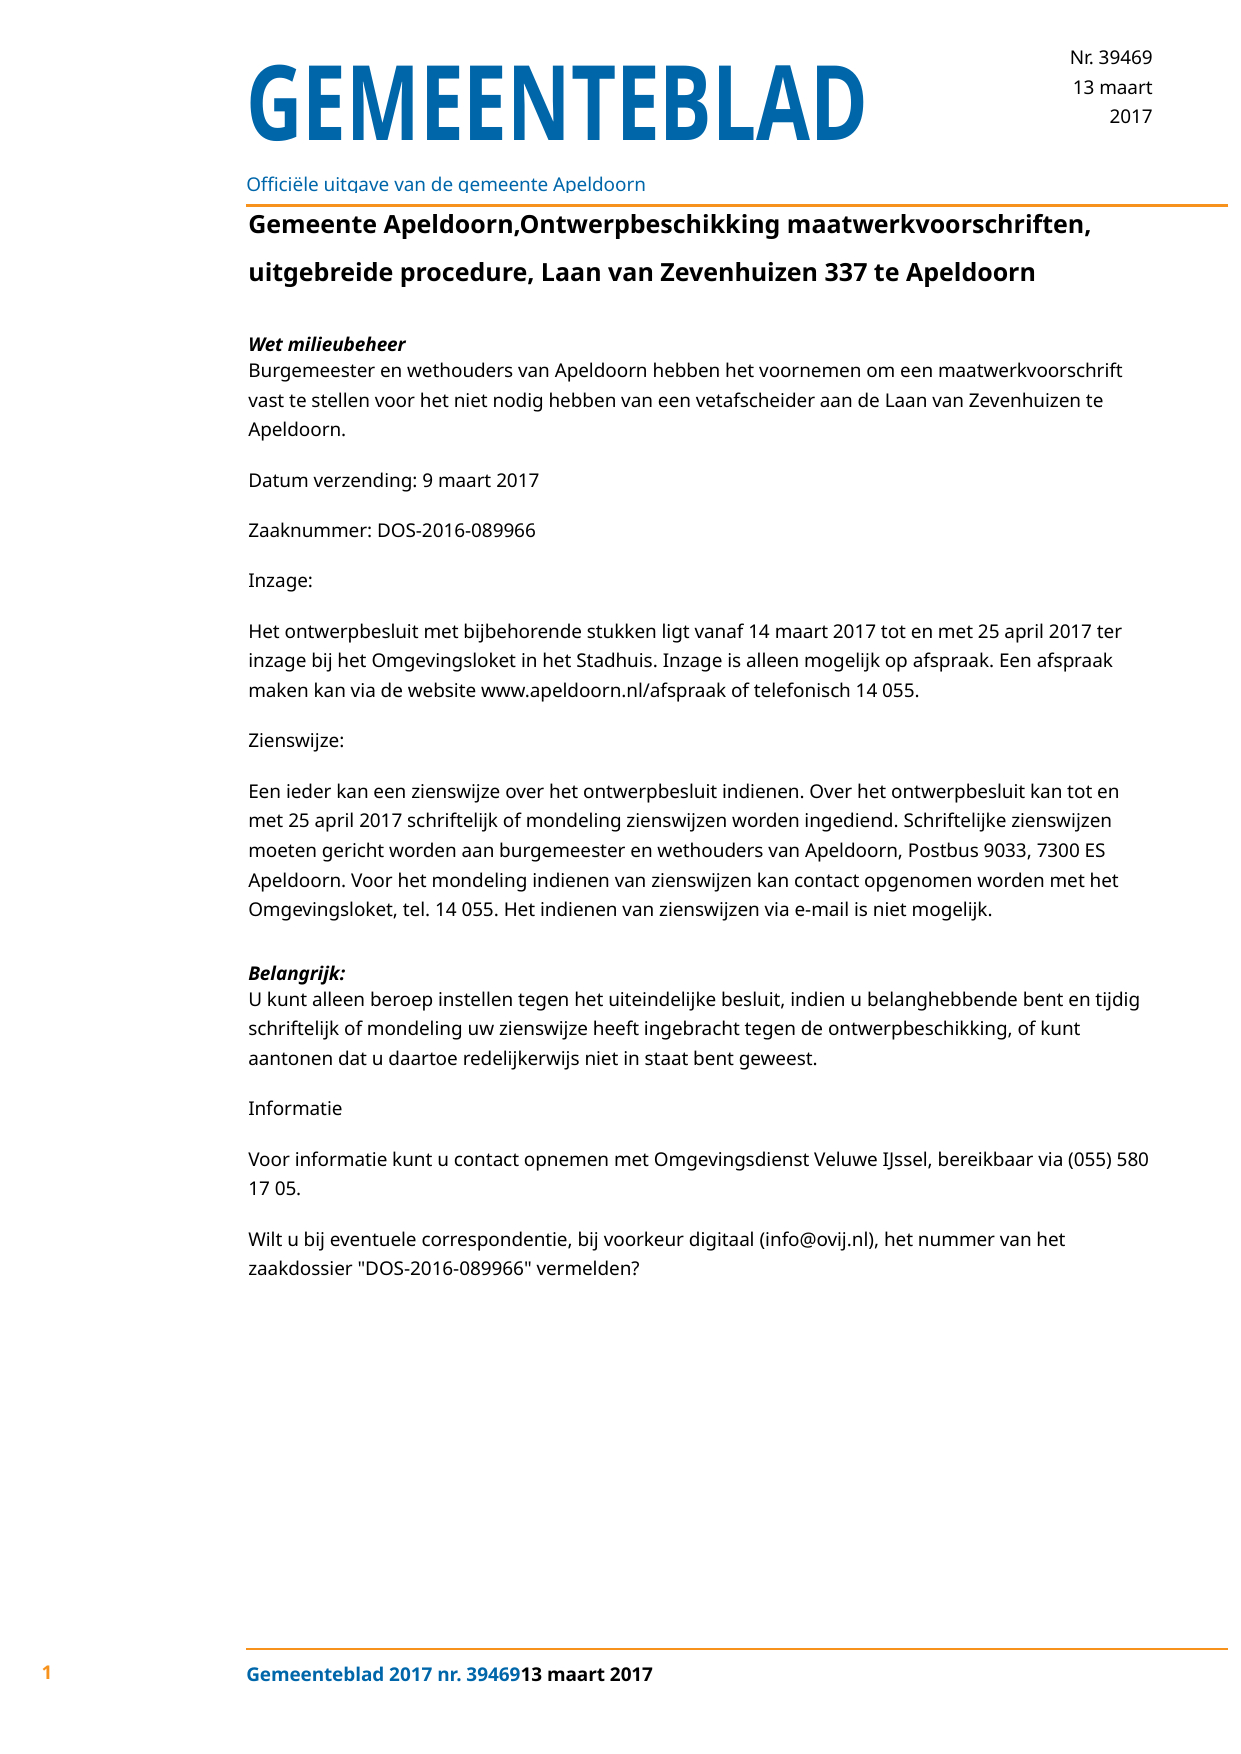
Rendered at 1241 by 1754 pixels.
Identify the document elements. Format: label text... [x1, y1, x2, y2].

text Zaaknummer: DOS-2016-089966 [248, 517, 1152, 543]
picture [41, 47, 231, 172]
text Datum verzending: 9 maart 2017 [248, 467, 1152, 492]
text Inzage: [248, 568, 1152, 593]
text U kunt alleen beroep instellen tegen het uiteindelijke besluit, indien u belanghebbende bent en tijdig schriftelijk of mondeling uw zienswijze heeft ingebracht tegen de ontwerpbeschikking, of kunt aantonen dat u daartoe redelijkerwijs niet in staat bent geweest. [248, 986, 1152, 1071]
text Wilt u bij eventuele correspondentie, bij voorkeur digitaal (info@ovij.nl), het nummer van het zaakdossier "DOS-2016-089966" vermelden? [248, 1226, 1152, 1281]
text Wet milieubeheer [248, 331, 1152, 357]
text Gemeente Apeldoorn,Ontwerpbeschikking maatwerkvoorschriften, uitgebreide procedure, Laan van Zevenhuizen 337 te Apeldoorn [248, 207, 1152, 288]
text Informatie [248, 1096, 1152, 1121]
text Een ieder kan een zienswijze over het ontwerpbesluit indienen. Over het ontwerpbesluit kan tot en met 25 april 2017 schriftelijk of mondeling zienswijzen worden ingediend. Schriftelijke zienswijzen moeten gericht worden aan burgemeester en wethouders van Apeldoorn, Postbus 9033, 7300 ES Apeldoorn. Voor het mondeling indienen van zienswijzen kan contact opgenomen worden met het Omgevingsloket, tel. 14 055. Het indienen van zienswijzen via e-mail is niet mogelijk. [248, 778, 1152, 922]
text Het ontwerpbesluit met bijbehorende stukken ligt vanaf 14 maart 2017 tot en met 25 april 2017 ter inzage bij het Omgevingsloket in het Stadhuis. Inzage is alleen mogelijk op afspraak. Een afspraak maken kan via de website www.apeldoorn.nl/afspraak of telefonisch 14 055. [248, 618, 1152, 703]
text Belangrijk: [248, 960, 1152, 986]
text Voor informatie kunt u contact opnemen met Omgevingsdienst Veluwe IJssel, bereikbaar via (055) 580 17 05. [248, 1146, 1152, 1201]
text Burgemeester en wethouders van Apeldoorn hebben het voornemen om een maatwerkvoorschrift vast te stellen voor het niet nodig hebben van een vetafscheider aan de Laan van Zevenhuizen te Apeldoorn. [248, 357, 1152, 442]
text Zienswijze: [248, 728, 1152, 753]
